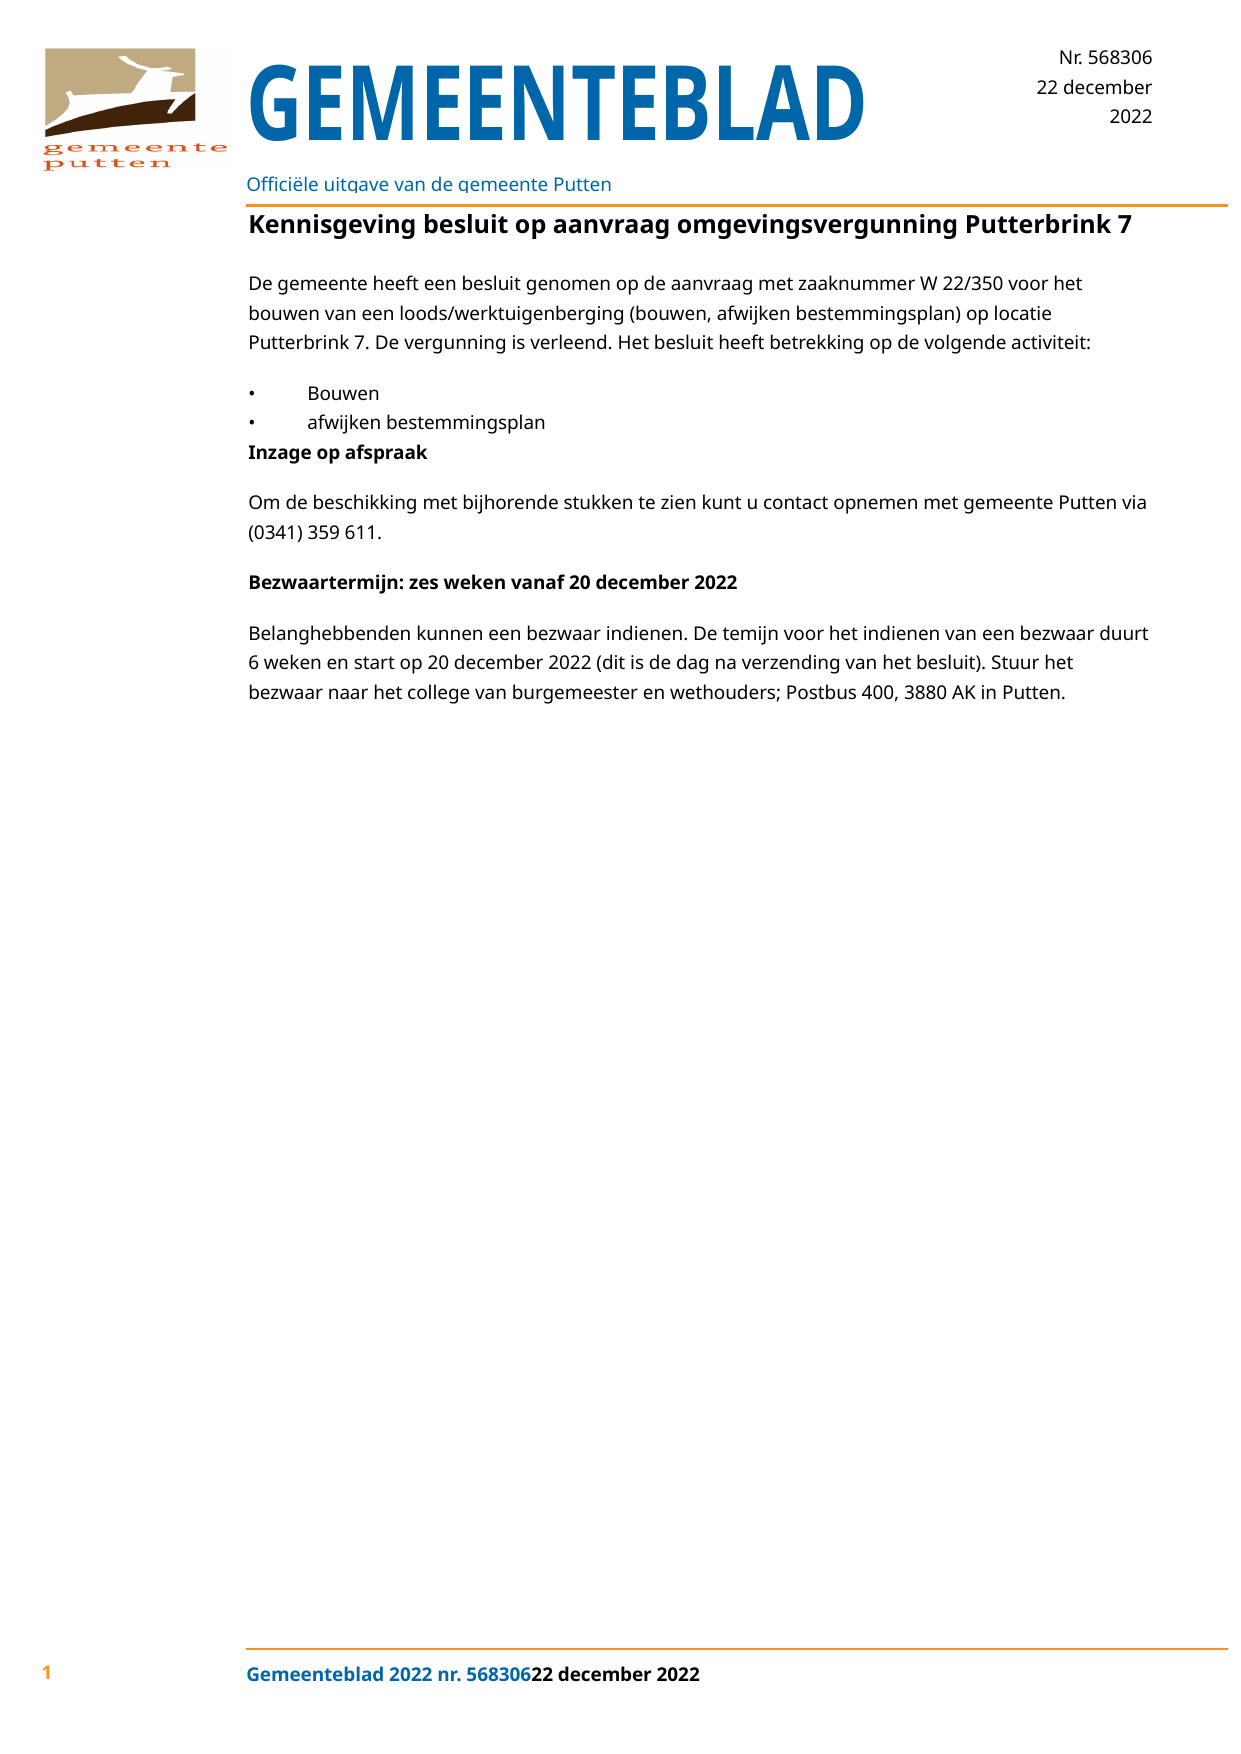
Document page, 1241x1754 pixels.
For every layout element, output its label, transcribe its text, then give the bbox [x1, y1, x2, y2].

text Belanghebbenden kunnen een bezwaar indienen. De temijn voor het indienen van een bezwaar duurt 6 weken en start op 20 december 2022 (dit is de dag na verzending van het besluit). Stuur het bezwaar naar het college van burgemeester en wethouders; Postbus 400, 3880 AK in Putten. [248, 620, 1152, 705]
text Bezwaartermijn: zes weken vanaf 20 december 2022 [248, 569, 1152, 595]
text De gemeente heeft een besluit genomen op de aanvraag met zaaknummer W 22/350 voor het bouwen van een loods/werktuigenberging (bouwen, afwijken bestemmingsplan) op locatie Putterbrink 7. De vergunning is verleend. Het besluit heeft betrekking op de volgende activiteit: [248, 270, 1152, 355]
text Kennisgeving besluit op aanvraag omgevingsvergunning Putterbrink 7 [248, 207, 1152, 241]
text Om de beschikking met bijhorende stukken te zien kunt u contact opnemen met gemeente Putten via (0341) 359 611. [248, 489, 1152, 545]
text Inzage op afspraak [248, 439, 1152, 465]
list Bouwen [248, 380, 1152, 406]
list afwijken bestemmingsplan [248, 409, 1152, 435]
picture [41, 47, 231, 172]
